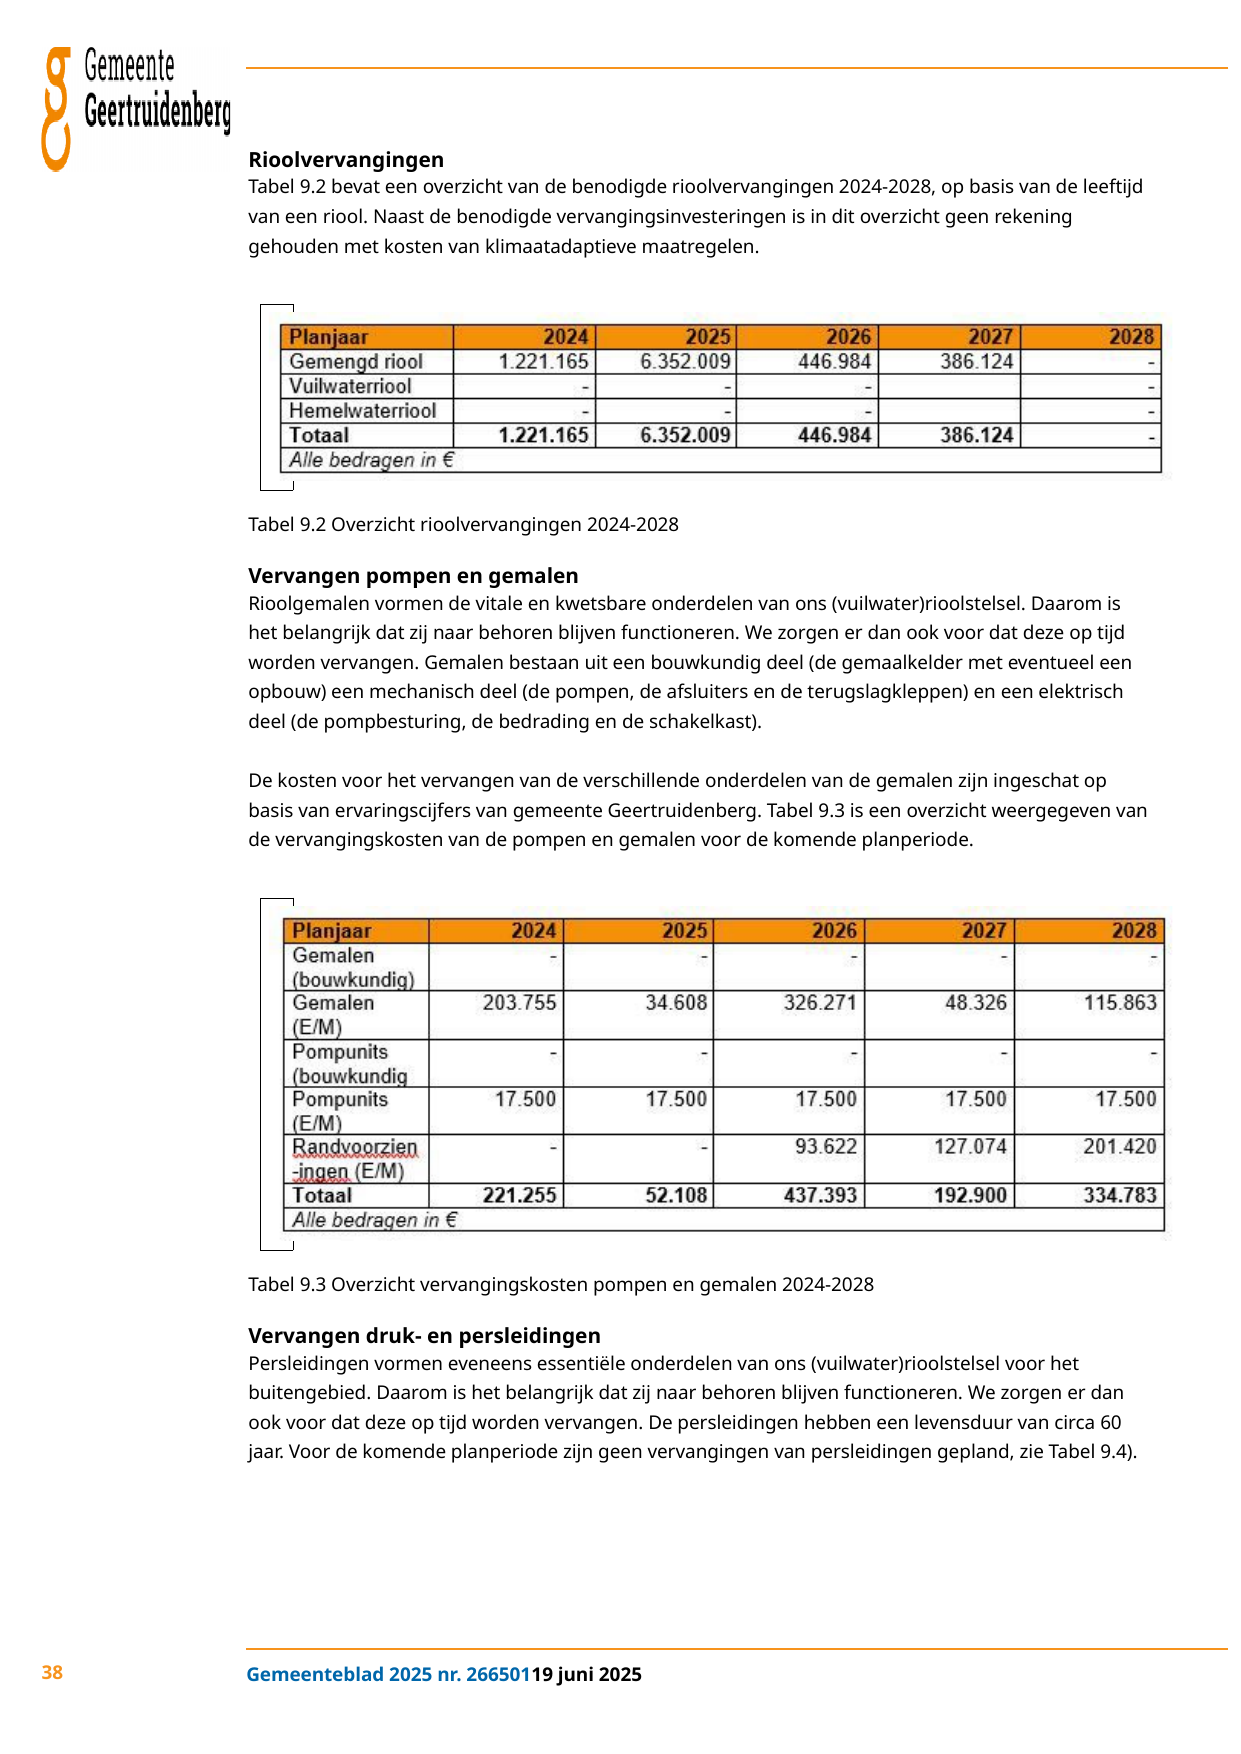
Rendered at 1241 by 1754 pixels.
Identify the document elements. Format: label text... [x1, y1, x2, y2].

text Persleidingen vormen eveneens essentiële onderdelen van ons (vuilwater)rioolstelsel voor het buitengebied. Daarom is het belangrijk dat zij naar behoren blijven functioneren. We zorgen er dan ook voor dat deze op tijd worden vervangen. De persleidingen hebben een levensduur van circa 60 jaar. Voor de komende planperiode zijn geen vervangingen van persleidingen gepland, zie Tabel 9.4). [248, 1350, 1152, 1464]
text De kosten voor het vervangen van de verschillende onderdelen van de gemalen zijn ingeschat op basis van ervaringscijfers van gemeente Geertruidenberg. Tabel 9.3 is een overzicht weergegeven van de vervangingskosten van de pompen en gemalen voor de komende planperiode. [248, 767, 1152, 852]
picture [41, 47, 231, 172]
text Tabel 9.3 Overzicht vervangingskosten pompen en gemalen 2024-2028 [248, 1271, 1152, 1297]
text Vervangen pompen en gemalen [248, 561, 1152, 590]
picture [268, 906, 1173, 1241]
text Rioolgemalen vormen de vitale en kwetsbare onderdelen van ons (vuilwater)rioolstelsel. Daarom is het belangrijk dat zij naar behoren blijven functioneren. We zorgen er dan ook voor dat deze op tijd worden vervangen. Gemalen bestaan uit een bouwkundig deel (de gemaalkelder met eventueel een opbouw) een mechanisch deel (de pompen, de afsluiters en de terugslagkleppen) en een elektrisch deel (de pompbesturing, de bedrading en de schakelkast). [248, 590, 1152, 734]
picture [268, 312, 1173, 481]
text Vervangen druk- en persleidingen [248, 1321, 1152, 1350]
text Tabel 9.2 Overzicht rioolvervangingen 2024-2028 [248, 511, 1152, 537]
text Tabel 9.2 bevat een overzicht van de benodigde rioolvervangingen 2024-2028, op basis van de leeftijd van een riool. Naast de benodigde vervangingsinvesteringen is in dit overzicht geen rekening gehouden met kosten van klimaatadaptieve maatregelen. [248, 174, 1152, 258]
text Rioolvervangingen [248, 145, 1152, 174]
